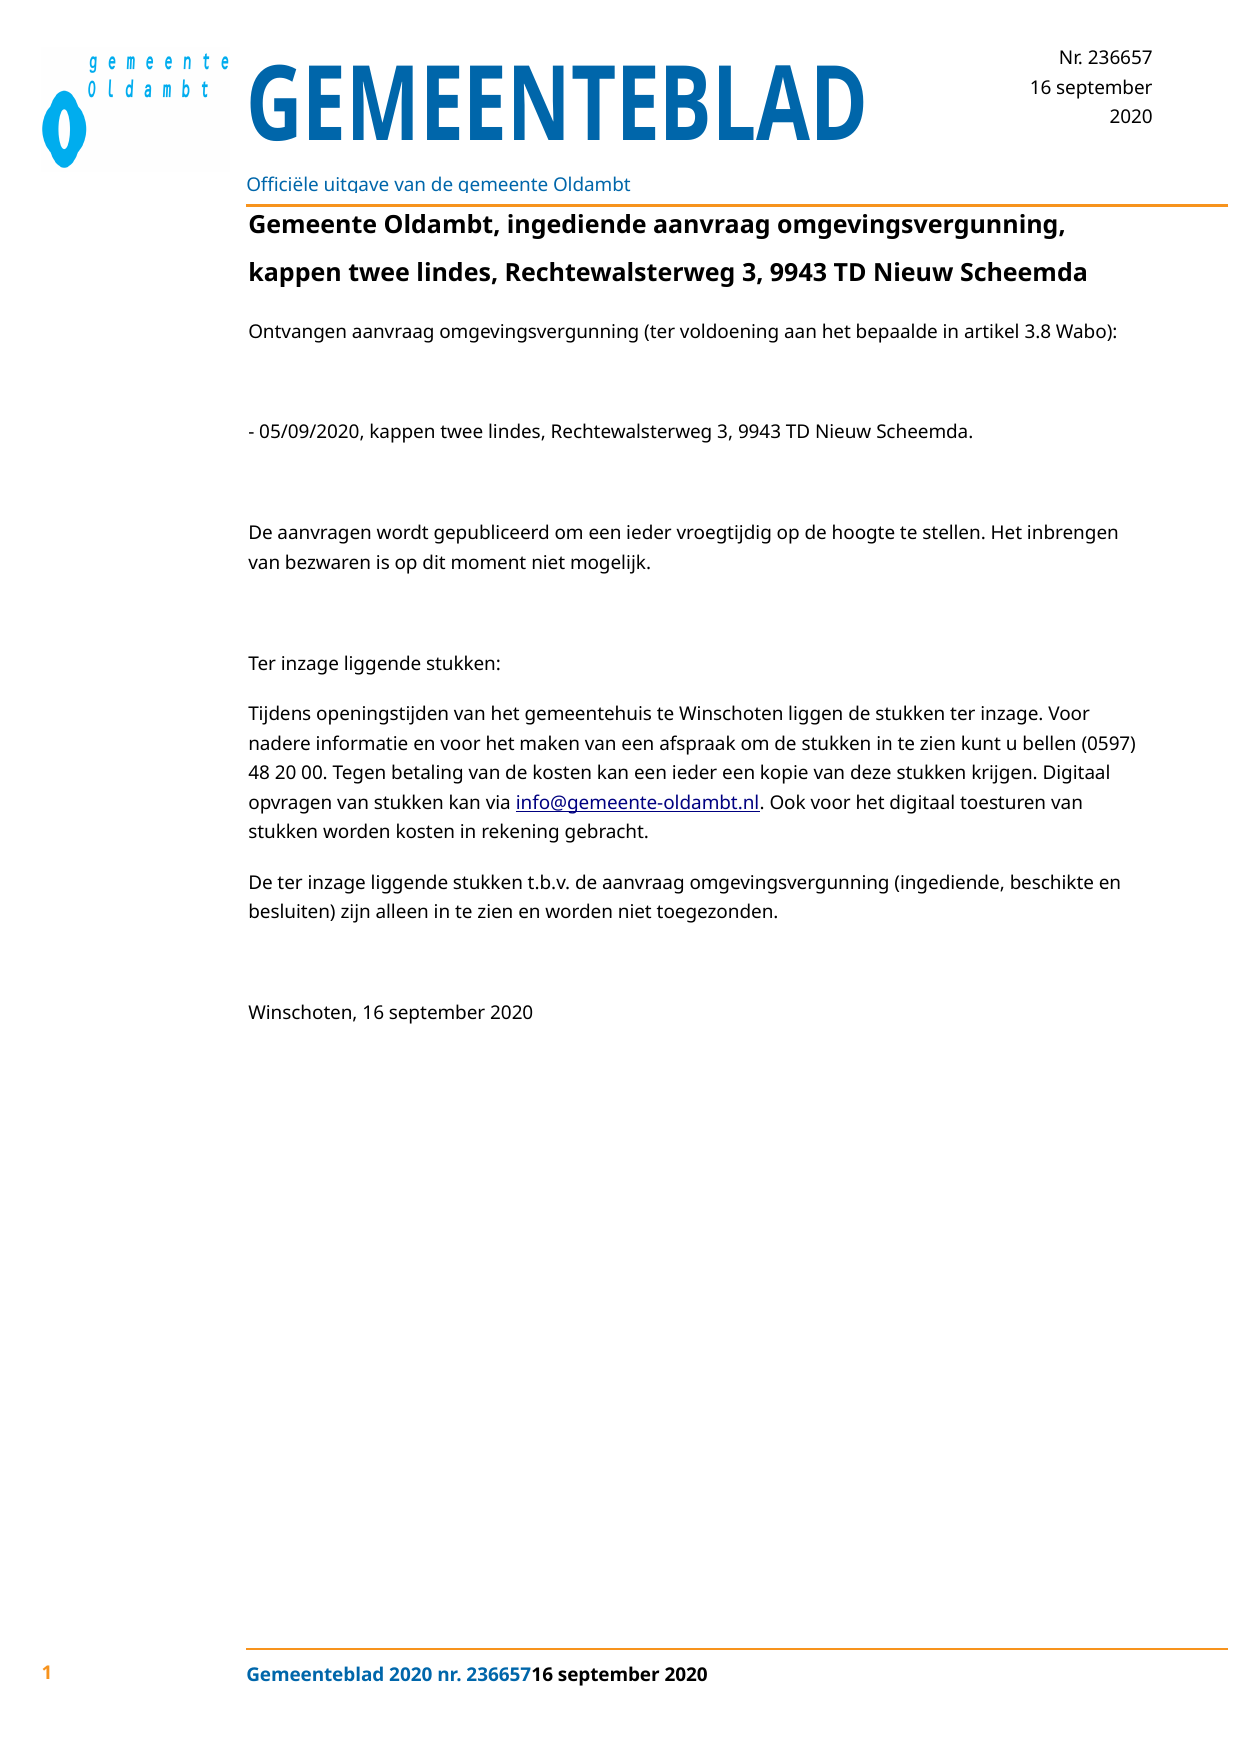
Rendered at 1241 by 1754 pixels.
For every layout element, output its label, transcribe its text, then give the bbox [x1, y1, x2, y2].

text Tijdens openingstijden van het gemeentehuis te Winschoten liggen de stukken ter inzage. Voor nadere informatie en voor het maken van een afspraak om de stukken in te zien kunt u bellen (0597) 48 20 00. Tegen betaling van de kosten kan een ieder een kopie van deze stukken krijgen. Digitaal opvragen van stukken kan via info@gemeente-oldambt.nl. Ook voor het digitaal toesturen van stukken worden kosten in rekening gebracht. [248, 700, 1152, 844]
text Winschoten, 16 september 2020 [248, 999, 1152, 1025]
picture [41, 47, 231, 172]
text De ter inzage liggende stukken t.b.v. de aanvraag omgevingsvergunning (ingediende, beschikte en besluiten) zijn alleen in te zien en worden niet toegezonden. [248, 869, 1152, 924]
text Ter inzage liggende stukken: [248, 650, 1152, 676]
text De aanvragen wordt gepubliceerd om een ieder vroegtijdig op de hoogte te stellen. Het inbrengen van bezwaren is op dit moment niet mogelijk. [248, 519, 1152, 575]
text - 05/09/2020, kappen twee lindes, Rechtewalsterweg 3, 9943 TD Nieuw Scheemda. [248, 419, 1152, 444]
text Ontvangen aanvraag omgevingsvergunning (ter voldoening aan het bepaalde in artikel 3.8 Wabo): [248, 318, 1152, 344]
text Gemeente Oldambt, ingediende aanvraag omgevingsvergunning, kappen twee lindes, Rechtewalsterweg 3, 9943 TD Nieuw Scheemda [248, 207, 1152, 288]
